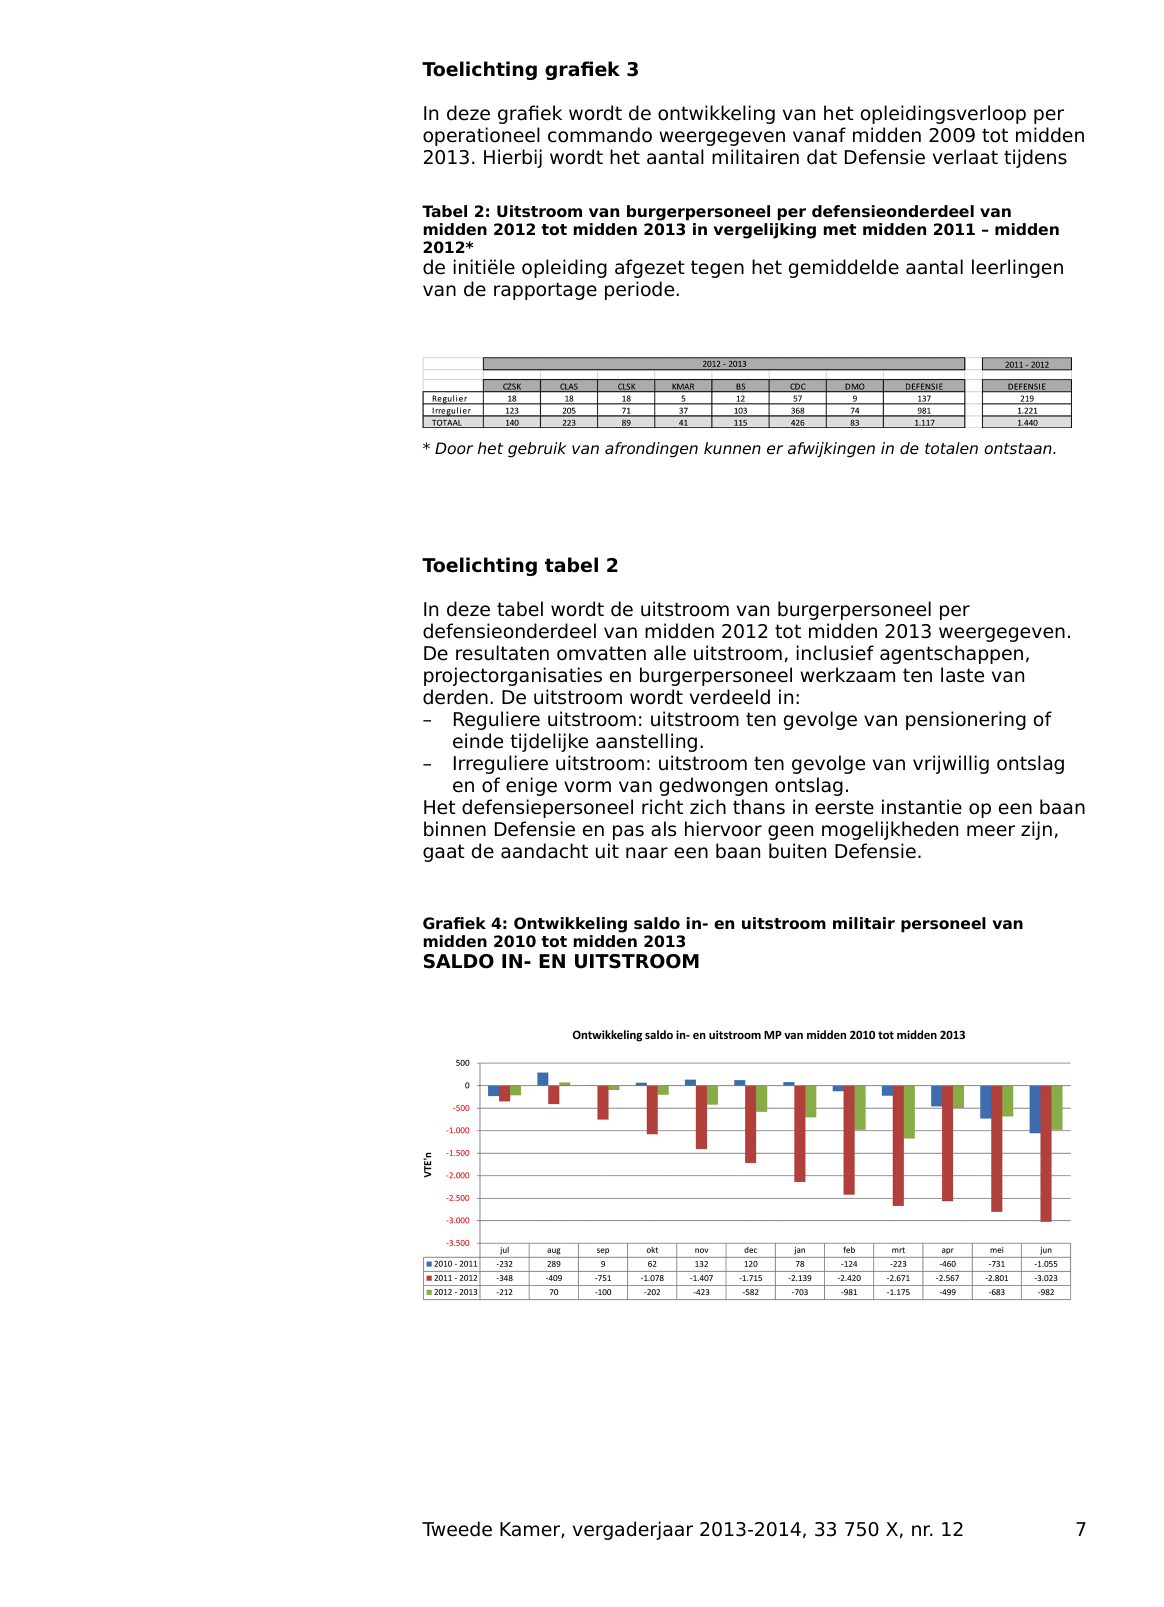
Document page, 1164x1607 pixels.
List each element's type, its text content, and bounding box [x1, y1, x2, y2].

text * Door het gebruik van afrondingen kunnen er afwijkingen in de totalen ontstaan. [422, 440, 1072, 458]
text Tabel 2: Uitstroom van burgerpersoneel per defensieonderdeel van midden 2012 tot midden 2013 in vergelijking met midden 2011 – midden 2012* [422, 203, 1072, 257]
text In deze grafiek wordt de ontwikkeling van het opleidingsverloop per operationeel commando weergegeven vanaf midden 2009 tot midden 2013. Hierbij wordt het aantal militairen dat Defensie verlaat tijdens de initiële opleiding afgezet tegen het gemiddelde aantal leerlingen van de rapportage periode. [422, 103, 1087, 301]
text Het defensiepersoneel richt zich thans in eerste instantie op een baan binnen Defensie en pas als hiervoor geen mogelijkheden meer zijn, gaat de aandacht uit naar een baan buiten Defensie. [422, 797, 1087, 863]
picture [422, 357, 1072, 428]
text In deze tabel wordt de uitstroom van burgerpersoneel per defensieonderdeel van midden 2012 tot midden 2013 weergegeven. De resultaten omvatten alle uitstroom, inclusief agentschappen, projectorganisaties en burgerpersoneel werkzaam ten laste van derden. De uitstroom wordt verdeeld in: [422, 599, 1087, 709]
subtitle Toelichting grafiek 3 [422, 59, 1087, 81]
subtitle Toelichting tabel 2 [422, 555, 1087, 577]
subtitle SALDO IN- EN UITSTROOM [422, 885, 1087, 973]
picture [422, 1029, 1072, 1301]
text – Reguliere uitstroom: uitstroom ten gevolge van pensionering of einde tijdelijke aanstelling. [422, 709, 1087, 753]
text Grafiek 4: Ontwikkeling saldo in- en uitstroom militair personeel van midden 2010 tot midden 2013 [422, 915, 1072, 951]
text – Irreguliere uitstroom: uitstroom ten gevolge van vrijwillig ontslag en of enige vorm van gedwongen ontslag. [422, 753, 1087, 797]
